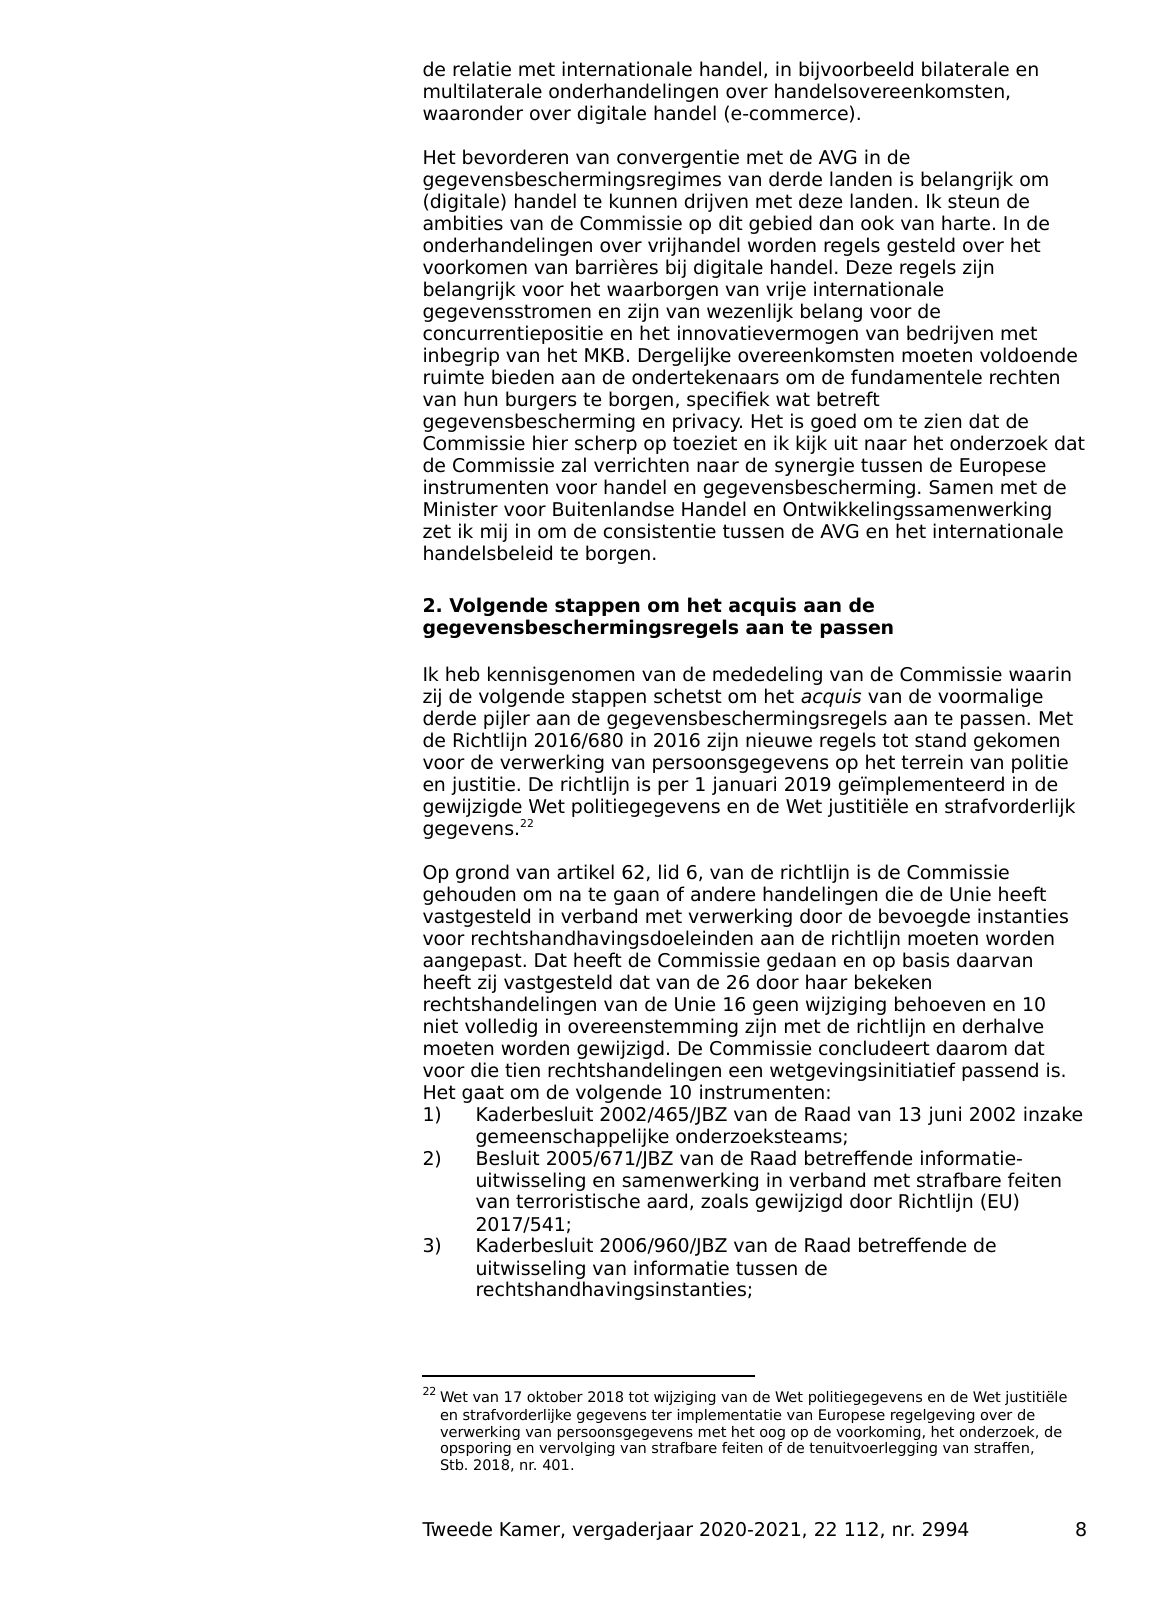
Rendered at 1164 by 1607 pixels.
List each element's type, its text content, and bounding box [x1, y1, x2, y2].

text 3) Kaderbesluit 2006/960/JBZ van de Raad betreffende de uitwisseling van informatie tussen de rechtshandhavingsinstanties; [422, 1235, 1087, 1301]
text Op grond van artikel 62, lid 6, van de richtlijn is de Commissie gehouden om na te gaan of andere handelingen die de Unie heeft vastgesteld in verband met verwerking door de bevoegde instanties voor rechtshandhavingsdoeleinden aan de richtlijn moeten worden aangepast. Dat heeft de Commissie gedaan en op basis daarvan heeft zij vastgesteld dat van de 26 door haar bekeken rechtshandelingen van de Unie 16 geen wijziging behoeven en 10 niet volledig in overeenstemming zijn met de richtlijn en derhalve moeten worden gewijzigd. De Commissie concludeert daarom dat voor die tien rechtshandelingen een wetgevingsinitiatief passend is. Het gaat om de volgende 10 instrumenten: [422, 862, 1087, 1103]
text de relatie met internationale handel, in bijvoorbeeld bilaterale en multilaterale onderhandelingen over handelsovereenkomsten, waaronder over digitale handel (e-commerce). [422, 59, 1087, 125]
subtitle 2. Volgende stappen om het acquis aan de gegevensbeschermingsregels aan te passen [422, 595, 1087, 639]
text Ik heb kennisgenomen van de mededeling van de Commissie waarin zij de volgende stappen schetst om het acquis van de voormalige derde pijler aan de gegevensbeschermingsregels aan te passen. Met de Richtlijn 2016/680 in 2016 zijn nieuwe regels tot stand gekomen voor de verwerking van persoonsgegevens op het terrein van politie en justitie. De richtlijn is per 1 januari 2019 geïmplementeerd in de gewijzigde Wet politiegegevens en de Wet justitiële en strafvorderlijk gegevens. [422, 664, 1087, 839]
text 1) Kaderbesluit 2002/465/JBZ van de Raad van 13 juni 2002 inzake gemeenschappelijke onderzoeksteams; [422, 1103, 1087, 1147]
text 2) Besluit 2005/671/JBZ van de Raad betreffende informatie-uitwisseling en samenwerking in verband met strafbare feiten van terroristische aard, zoals gewijzigd door Richtlijn (EU) 2017/541; [422, 1147, 1087, 1235]
text Het bevorderen van convergentie met de AVG in de gegevensbeschermingsregimes van derde landen is belangrijk om (digitale) handel te kunnen drijven met deze landen. Ik steun de ambities van de Commissie op dit gebied dan ook van harte. In de onderhandelingen over vrijhandel worden regels gesteld over het voorkomen van barrières bij digitale handel. Deze regels zijn belangrijk voor het waarborgen van vrije internationale gegevensstromen en zijn van wezenlijk belang voor de concurrentiepositie en het innovatievermogen van bedrijven met inbegrip van het MKB. Dergelijke overeenkomsten moeten voldoende ruimte bieden aan de ondertekenaars om de fundamentele rechten van hun burgers te borgen, specifiek wat betreft gegevensbescherming en privacy. Het is goed om te zien dat de Commissie hier scherp op toeziet en ik kijk uit naar het onderzoek dat de Commissie zal verrichten naar de synergie tussen de Europese instrumenten voor handel en gegevensbescherming. Samen met de Minister voor Buitenlandse Handel en Ontwikkelingssamenwerking zet ik mij in om de consistentie tussen de AVG en het internationale handelsbeleid te borgen. [422, 147, 1087, 565]
text Wet van 17 oktober 2018 tot wijziging van de Wet politiegegevens en de Wet justitiële en strafvorderlijke gegevens ter implementatie van Europese regelgeving over de verwerking van persoonsgegevens met het oog op de voorkoming, het onderzoek, de opsporing en vervolging van strafbare feiten of de tenuitvoerlegging van straffen, Stb. 2018, nr. 401. [422, 1385, 1087, 1474]
